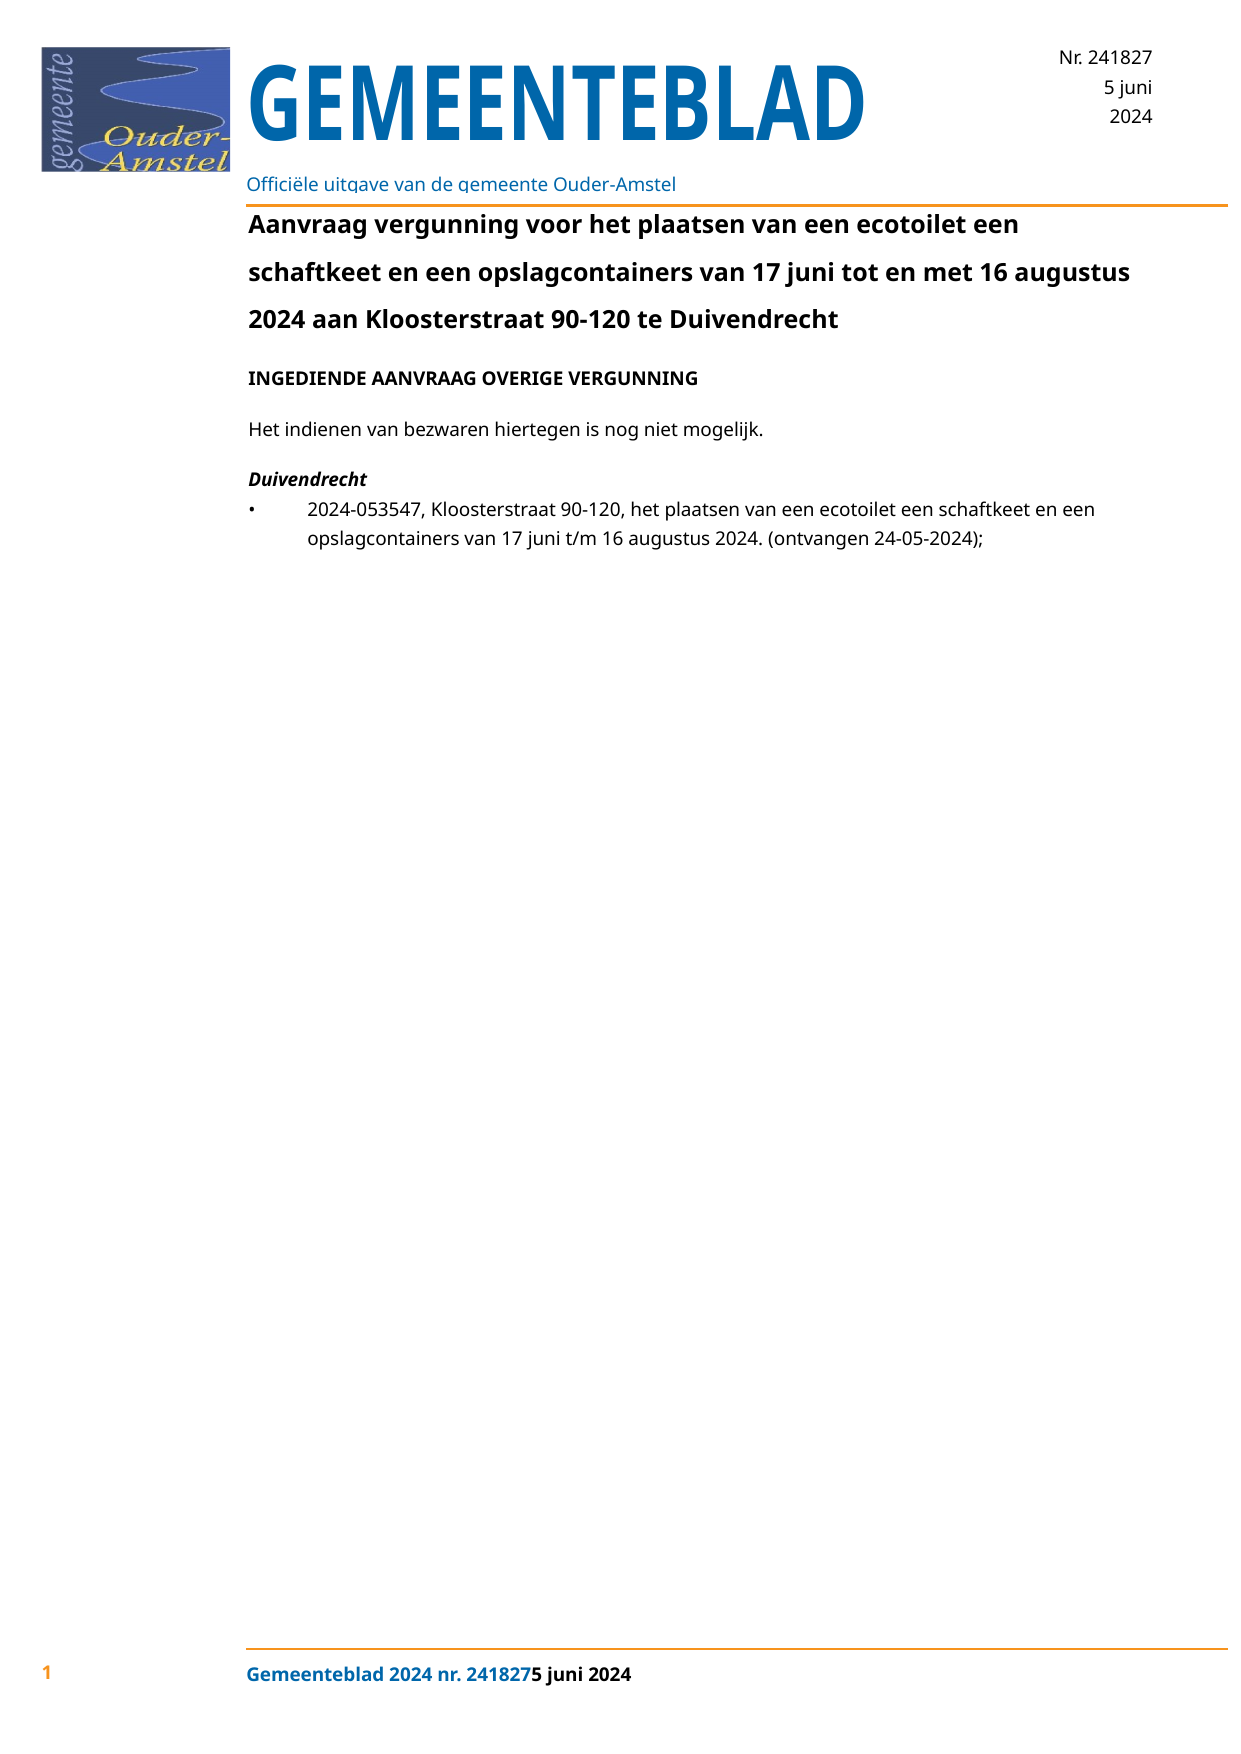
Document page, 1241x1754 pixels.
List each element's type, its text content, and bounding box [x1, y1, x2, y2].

text Duivendrecht [248, 466, 1152, 492]
text INGEDIENDE AANVRAAG OVERIGE VERGUNNING [248, 366, 1152, 391]
text Aanvraag vergunning voor het plaatsen van een ecotoilet een schaftkeet en een opslagcontainers van 17 juni tot en met 16 augustus 2024 aan Kloosterstraat 90-120 te Duivendrecht [248, 207, 1152, 336]
picture [41, 47, 231, 172]
text Het indienen van bezwaren hiertegen is nog niet mogelijk. [248, 416, 1152, 442]
list 2024-053547, Kloosterstraat 90-120, het plaatsen van een ecotoilet een schaftkeet en een opslagcontainers van 17 juni t/m 16 augustus 2024. (ontvangen 24-05-2024); [248, 496, 1152, 551]
